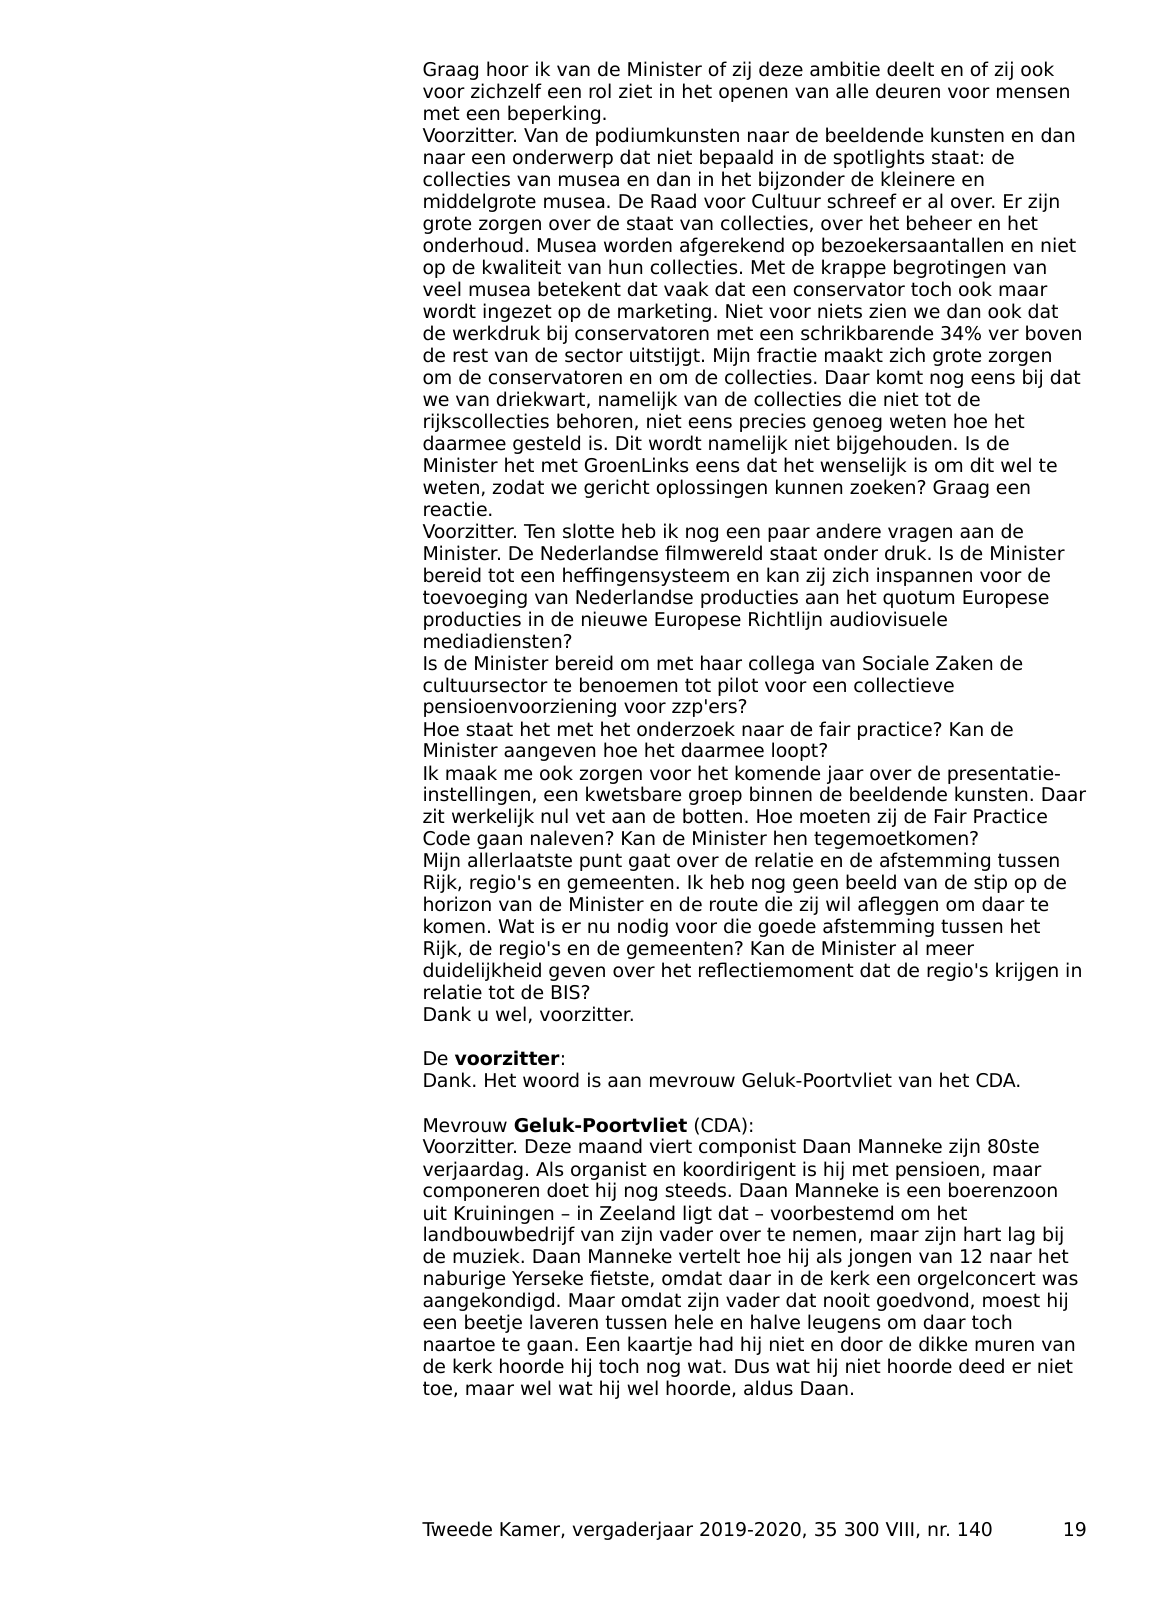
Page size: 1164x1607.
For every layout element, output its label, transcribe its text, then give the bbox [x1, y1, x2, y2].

text Voorzitter. Deze maand viert componist Daan Manneke zijn 80ste verjaardag. Als organist en koordirigent is hij met pensioen, maar componeren doet hij nog steeds. Daan Manneke is een boerenzoon uit Kruiningen – in Zeeland ligt dat – voorbestemd om het landbouwbedrijf van zijn vader over te nemen, maar zijn hart lag bij de muziek. Daan Manneke vertelt hoe hij als jongen van 12 naar het naburige Yerseke fietste, omdat daar in de kerk een orgelconcert was aangekondigd. Maar omdat zijn vader dat nooit goedvond, moest hij een beetje laveren tussen hele en halve leugens om daar toch naartoe te gaan. Een kaartje had hij niet en door de dikke muren van de kerk hoorde hij toch nog wat. Dus wat hij niet hoorde deed er niet toe, maar wel wat hij wel hoorde, aldus Daan. [422, 1136, 1087, 1400]
text Voorzitter. Van de podiumkunsten naar de beeldende kunsten en dan naar een onderwerp dat niet bepaald in de spotlights staat: de collecties van musea en dan in het bijzonder de kleinere en middelgrote musea. De Raad voor Cultuur schreef er al over. Er zijn grote zorgen over de staat van collecties, over het beheer en het onderhoud. Musea worden afgerekend op bezoekersaantallen en niet op de kwaliteit van hun collecties. Met de krappe begrotingen van veel musea betekent dat vaak dat een conservator toch ook maar wordt ingezet op de marketing. Niet voor niets zien we dan ook dat de werkdruk bij conservatoren met een schrikbarende 34% ver boven de rest van de sector uitstijgt. Mijn fractie maakt zich grote zorgen om de conservatoren en om de collecties. Daar komt nog eens bij dat we van driekwart, namelijk van de collecties die niet tot de rijkscollecties behoren, niet eens precies genoeg weten hoe het daarmee gesteld is. Dit wordt namelijk niet bijgehouden. Is de Minister het met GroenLinks eens dat het wenselijk is om dit wel te weten, zodat we gericht oplossingen kunnen zoeken? Graag een reactie. [422, 125, 1087, 521]
text De voorzitter: [422, 1048, 1087, 1070]
text Voorzitter. Ten slotte heb ik nog een paar andere vragen aan de Minister. De Nederlandse filmwereld staat onder druk. Is de Minister bereid tot een heffingensysteem en kan zij zich inspannen voor de toevoeging van Nederlandse producties aan het quotum Europese producties in de nieuwe Europese Richtlijn audiovisuele mediadiensten? [422, 521, 1087, 652]
text Is de Minister bereid om met haar collega van Sociale Zaken de cultuursector te benoemen tot pilot voor een collectieve pensioenvoorziening voor zzp'ers? [422, 652, 1087, 718]
text Mijn allerlaatste punt gaat over de relatie en de afstemming tussen Rijk, regio's en gemeenten. Ik heb nog geen beeld van de stip op de horizon van de Minister en de route die zij wil afleggen om daar te komen. Wat is er nu nodig voor die goede afstemming tussen het Rijk, de regio's en de gemeenten? Kan de Minister al meer duidelijkheid geven over het reflectiemoment dat de regio's krijgen in relatie tot de BIS? [422, 850, 1087, 1004]
text Dank u wel, voorzitter. [422, 1004, 1087, 1026]
text Dank. Het woord is aan mevrouw Geluk-Poortvliet van het CDA. [422, 1070, 1087, 1092]
text Mevrouw Geluk-Poortvliet (CDA): [422, 1114, 1087, 1136]
text Ik maak me ook zorgen voor het komende jaar over de presentatie-instellingen, een kwetsbare groep binnen de beeldende kunsten. Daar zit werkelijk nul vet aan de botten. Hoe moeten zij de Fair Practice Code gaan naleven? Kan de Minister hen tegemoetkomen? [422, 762, 1087, 850]
text Graag hoor ik van de Minister of zij deze ambitie deelt en of zij ook voor zichzelf een rol ziet in het openen van alle deuren voor mensen met een beperking. [422, 59, 1087, 125]
text Hoe staat het met het onderzoek naar de fair practice? Kan de Minister aangeven hoe het daarmee loopt? [422, 718, 1087, 762]
